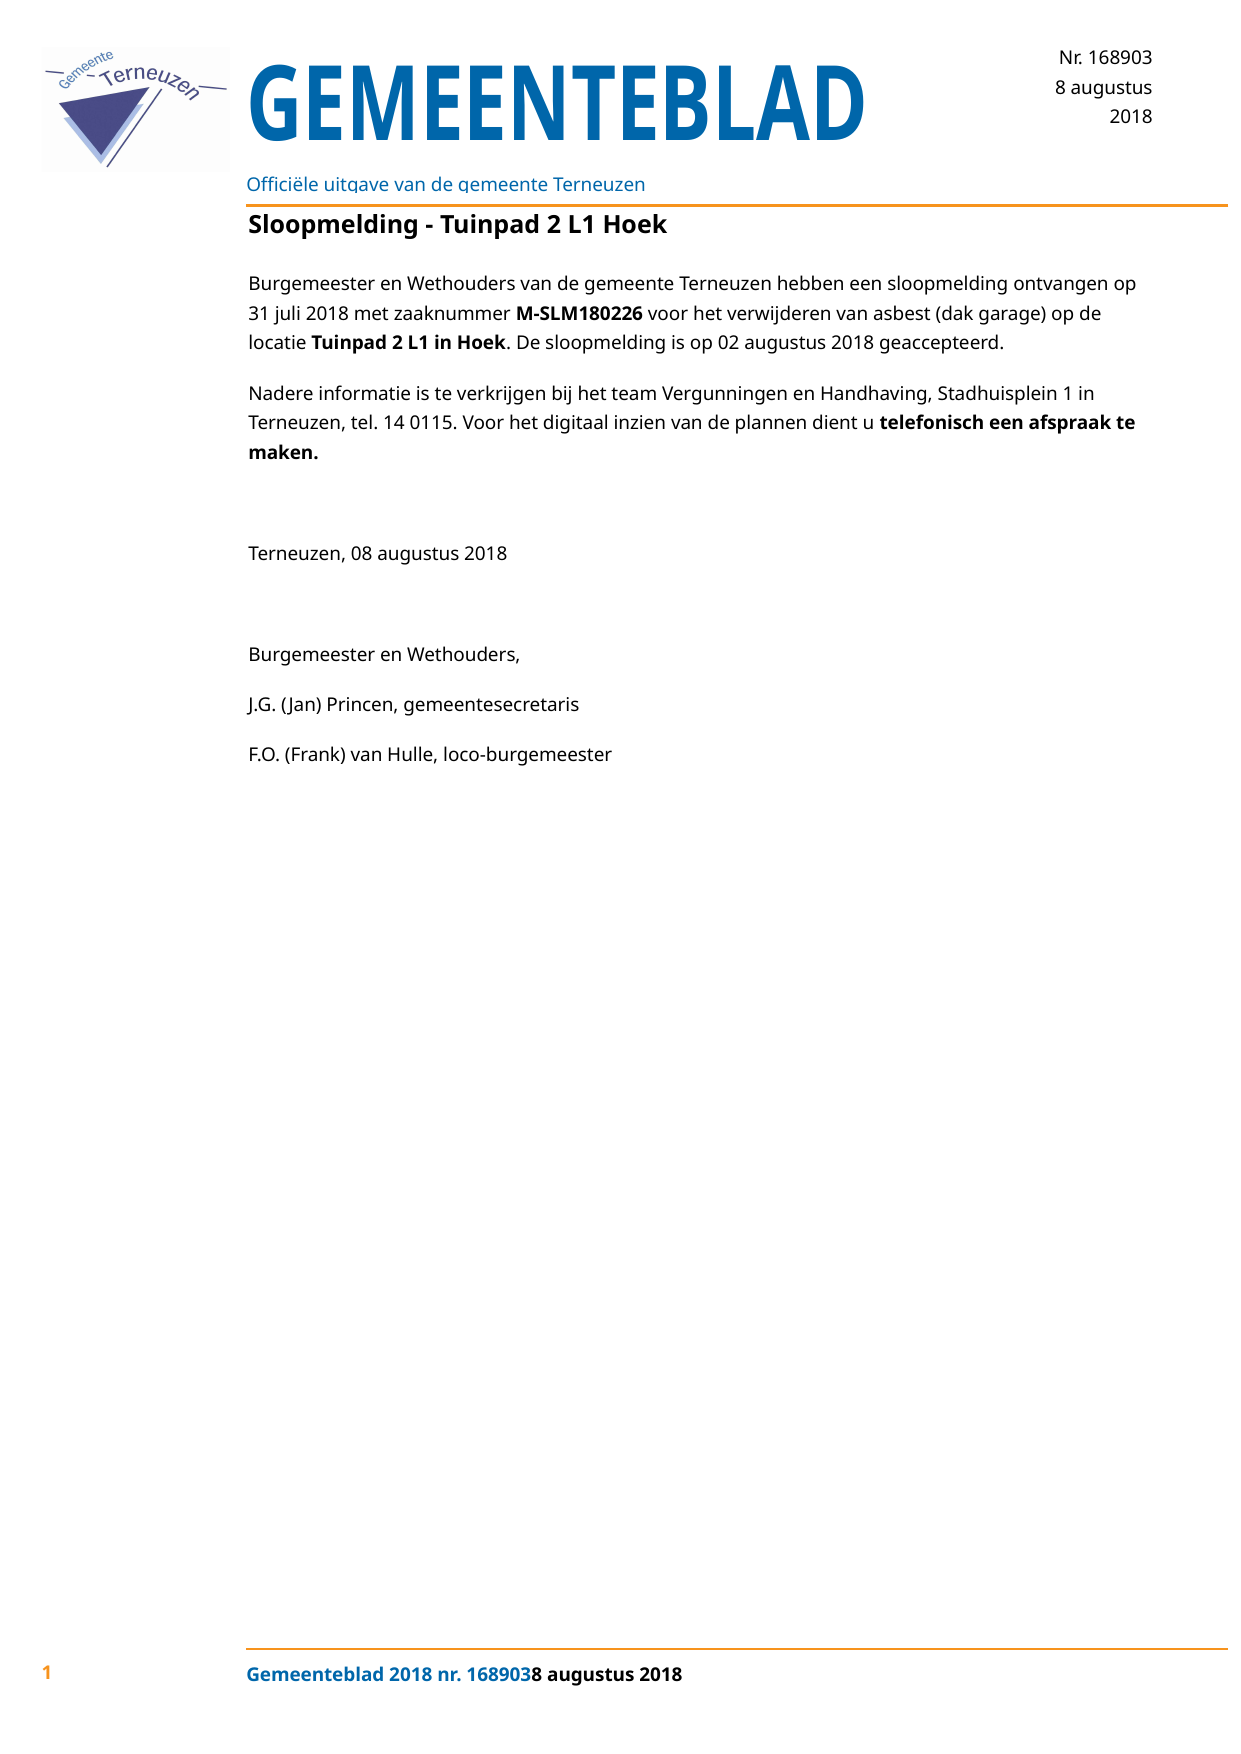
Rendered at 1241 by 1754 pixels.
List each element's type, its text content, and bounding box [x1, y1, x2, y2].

text F.O. (Frank) van Hulle, loco-burgemeester [248, 742, 1152, 767]
text Burgemeester en Wethouders, [248, 641, 1152, 666]
picture [41, 47, 231, 172]
text Sloopmelding - Tuinpad 2 L1 Hoek [248, 207, 1152, 241]
text J.G. (Jan) Princen, gemeentesecretaris [248, 691, 1152, 717]
text Terneuzen, 08 augustus 2018 [248, 540, 1152, 566]
text Burgemeester en Wethouders van de gemeente Terneuzen hebben een sloopmelding ontvangen op 31 juli 2018 met zaaknummer M-SLM180226 voor het verwijderen van asbest (dak garage) op de locatie Tuinpad 2 L1 in Hoek. De sloopmelding is op 02 augustus 2018 geaccepteerd. [248, 270, 1152, 355]
text Nadere informatie is te verkrijgen bij het team Vergunningen en Handhaving, Stadhuisplein 1 in Terneuzen, tel. 14 0115. Voor het digitaal inzien van de plannen dient u telefonisch een afspraak te maken. [248, 380, 1152, 465]
